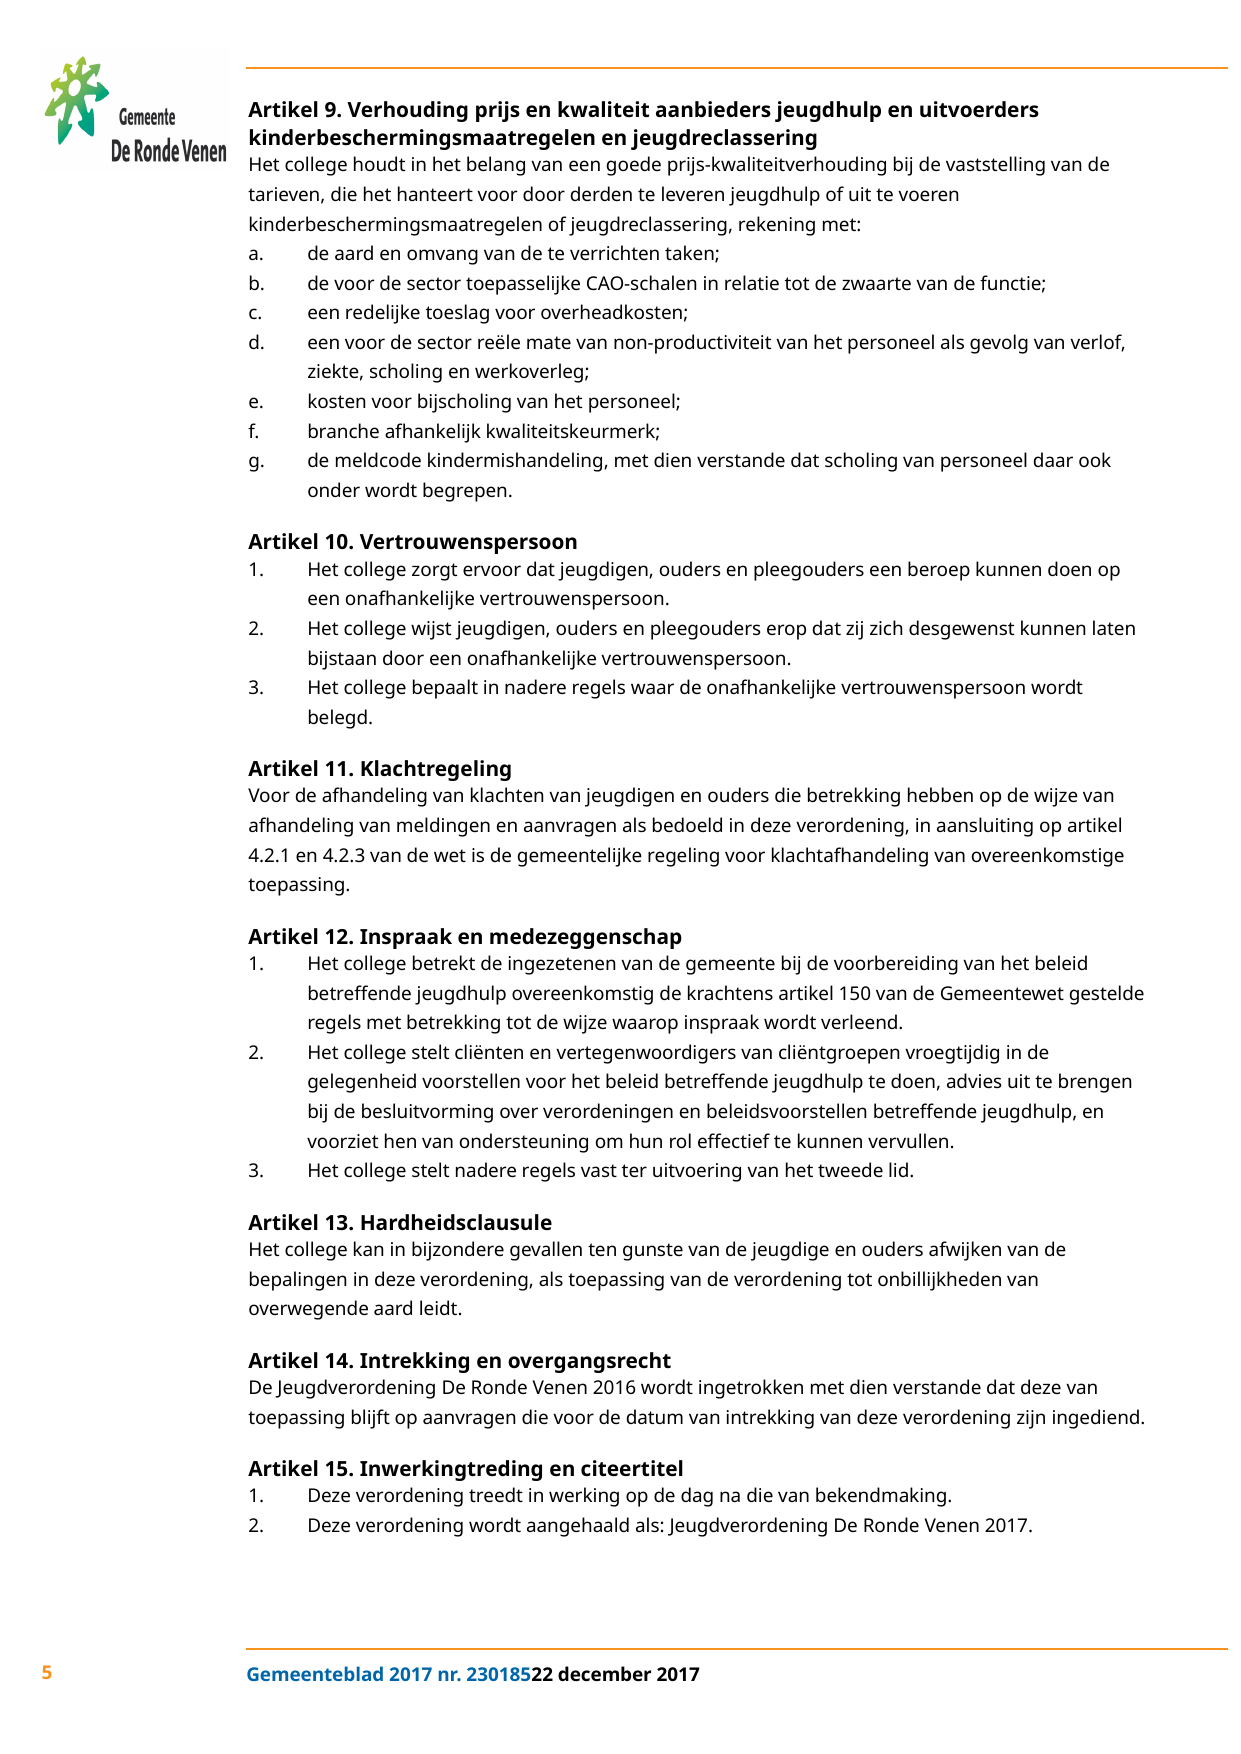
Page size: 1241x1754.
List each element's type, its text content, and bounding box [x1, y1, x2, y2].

list kosten voor bijscholing van het personeel; [248, 388, 1152, 414]
list Deze verordening wordt aangehaald als: Jeugdverordening De Ronde Venen 2017. [248, 1512, 1152, 1538]
text Het college kan in bijzondere gevallen ten gunste van de jeugdige en ouders afwijken van de bepalingen in deze verordening, als toepassing van de verordening tot onbillijkheden van overwegende aard leidt. [248, 1236, 1152, 1321]
text Het college houdt in het belang van een goede prijs-kwaliteitverhouding bij de vaststelling van de tarieven, die het hanteert voor door derden te leveren jeugdhulp of uit te voeren kinderbeschermingsmaatregelen of jeugdreclassering, rekening met: [248, 152, 1152, 237]
list Het college bepaalt in nadere regels waar de onafhankelijke vertrouwenspersoon wordt belegd. [248, 674, 1152, 729]
text Artikel 11. Klachtregeling [248, 754, 1152, 783]
text Voor de afhandeling van klachten van jeugdigen en ouders die betrekking hebben op de wijze van afhandeling van meldingen en aanvragen als bedoeld in deze verordening, in aansluiting op artikel 4.2.1 en 4.2.3 van de wet is de gemeentelijke regeling voor klachtafhandeling van overeenkomstige toepassing. [248, 783, 1152, 897]
text Artikel 15. Inwerkingtreding en citeertitel [248, 1454, 1152, 1483]
list Het college betrekt de ingezetenen van de gemeente bij de voorbereiding van het beleid betreffende jeugdhulp overeenkomstig de krachtens artikel 150 van de Gemeentewet gestelde regels met betrekking tot de wijze waarop inspraak wordt verleend. [248, 950, 1152, 1035]
list de voor de sector toepasselijke CAO-schalen in relatie tot de zwaarte van de functie; [248, 270, 1152, 296]
list de meldcode kindermishandeling, met dien verstande dat scholing van personeel daar ook onder wordt begrepen. [248, 447, 1152, 503]
text De Jeugdverordening De Ronde Venen 2016 wordt ingetrokken met dien verstande dat deze van toepassing blijft op aanvragen die voor de datum van intrekking van deze verordening zijn ingediend. [248, 1374, 1152, 1429]
list de aard en omvang van de te verrichten taken; [248, 240, 1152, 266]
list een voor de sector reële mate van non-productiviteit van het personeel als gevolg van verlof, ziekte, scholing en werkoverleg; [248, 329, 1152, 384]
picture [41, 47, 231, 172]
text Artikel 10. Vertrouwenspersoon [248, 527, 1152, 556]
text Artikel 9. Verhouding prijs en kwaliteit aanbieders jeugdhulp en uitvoerders kinderbeschermingsmaatregelen en jeugdreclassering [248, 95, 1152, 152]
list Het college zorgt ervoor dat jeugdigen, ouders en pleegouders een beroep kunnen doen op een onafhankelijke vertrouwenspersoon. [248, 556, 1152, 611]
list branche afhankelijk kwaliteitskeurmerk; [248, 418, 1152, 444]
list een redelijke toeslag voor overheadkosten; [248, 299, 1152, 325]
list Het college stelt nadere regels vast ter uitvoering van het tweede lid. [248, 1157, 1152, 1183]
text Artikel 13. Hardheidsclausule [248, 1208, 1152, 1236]
list Deze verordening treedt in werking op de dag na die van bekendmaking. [248, 1483, 1152, 1508]
list Het college wijst jeugdigen, ouders en pleegouders erop dat zij zich desgewenst kunnen laten bijstaan door een onafhankelijke vertrouwenspersoon. [248, 615, 1152, 670]
text Artikel 12. Inspraak en medezeggenschap [248, 922, 1152, 950]
text Artikel 14. Intrekking en overgangsrecht [248, 1346, 1152, 1374]
list Het college stelt cliënten en vertegenwoordigers van cliëntgroepen vroegtijdig in de gelegenheid voorstellen voor het beleid betreffende jeugdhulp te doen, advies uit te brengen bij de besluitvorming over verordeningen en beleidsvoorstellen betreffende jeugdhulp, en voorziet hen van ondersteuning om hun rol effectief te kunnen vervullen. [248, 1039, 1152, 1153]
